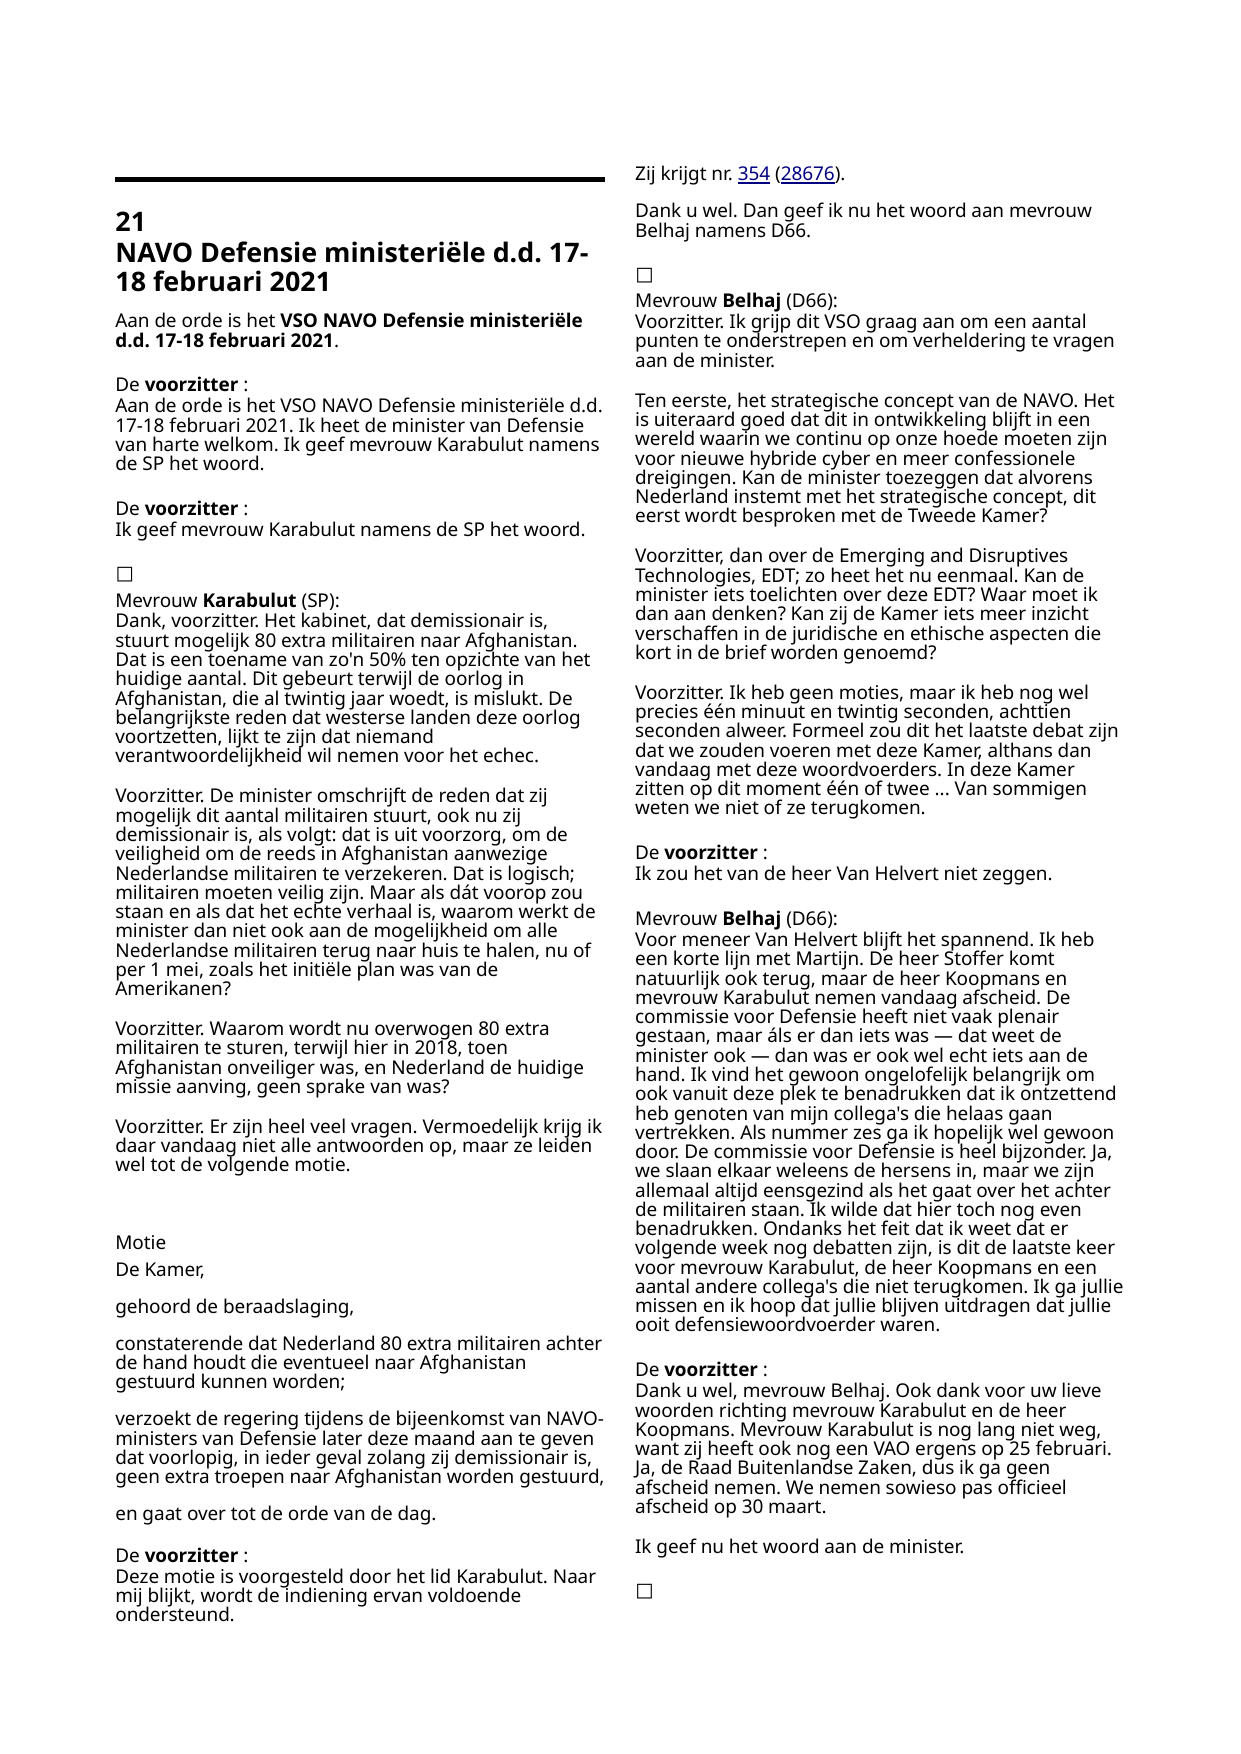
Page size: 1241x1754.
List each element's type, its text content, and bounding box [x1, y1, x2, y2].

text Voorzitter. De minister omschrijft de reden dat zij mogelijk dit aantal militairen stuurt, ook nu zij demissionair is, als volgt: dat is uit voorzorg, om de veiligheid om de reeds in Afghanistan aanwezige Nederlandse militairen te verzekeren. Dat is logisch; militairen moeten veilig zijn. Maar als dát voorop zou staan en als dat het echte verhaal is, waarom werkt de minister dan niet ook aan de mogelijkheid om alle Nederlandse militairen terug naar huis te halen, nu of per 1 mei, zoals het initiële plan was van de Amerikanen? [115, 787, 605, 999]
text Ik geef nu het woord aan de minister. [635, 1538, 1125, 1557]
text constaterende dat Nederland 80 extra militairen achter de hand houdt die eventueel naar Afghanistan gestuurd kunnen worden; [115, 1335, 605, 1393]
text Mevrouw Belhaj (D66): [635, 905, 1125, 931]
text Aan de orde is het VSO NAVO Defensie ministeriële d.d. 17-18 februari 2021. [115, 312, 605, 351]
text Motie [115, 1229, 605, 1255]
text ⬜ [635, 1578, 1125, 1604]
text Deze motie is voorgesteld door het lid Karabulut. Naar mij blijkt, wordt de indiening ervan voldoende ondersteund. [115, 1568, 605, 1626]
text Voorzitter. Ik grijp dit VSO graag aan om een aantal punten te onderstrepen en om verheldering te vragen aan de minister. [635, 313, 1125, 371]
text Mevrouw Belhaj (D66): [635, 287, 1125, 313]
text Aan de orde is het VSO NAVO Defensie ministeriële d.d. 17-18 februari 2021. Ik heet de minister van Defensie van harte welkom. Ik geef mevrouw Karabulut namens de SP het woord. [115, 397, 605, 474]
text Ik zou het van de heer Van Helvert niet zeggen. [635, 865, 1125, 884]
text De Kamer, [115, 1261, 605, 1280]
text De voorzitter : [115, 1542, 605, 1568]
text gehoord de beraadslaging, [115, 1298, 605, 1317]
text Ik geef mevrouw Karabulut namens de SP het woord. [115, 521, 605, 540]
text Ten eerste, het strategische concept van de NAVO. Het is uiteraard goed dat dit in ontwikkeling blijft in een wereld waarin we continu op onze hoede moeten zijn voor nieuwe hybride cyber en meer confessionele dreigingen. Kan de minister toezeggen dat alvorens Nederland instemt met het strategische concept, dit eerst wordt besproken met de Tweede Kamer? [635, 392, 1125, 527]
text De voorzitter : [115, 495, 605, 521]
text De voorzitter : [635, 839, 1125, 865]
text Dank, voorzitter. Het kabinet, dat demissionair is, stuurt mogelijk 80 extra militairen naar Afghanistan. Dat is een toename van zo'n 50% ten opzichte van het huidige aantal. Dit gebeurt terwijl de oorlog in Afghanistan, die al twintig jaar woedt, is mislukt. De belangrijkste reden dat westerse landen deze oorlog voortzetten, lijkt te zijn dat niemand verantwoordelijkheid wil nemen voor het echec. [115, 612, 605, 767]
text Voorzitter. Ik heb geen moties, maar ik heb nog wel precies één minuut en twintig seconden, achttien seconden alweer. Formeel zou dit het laatste debat zijn dat we zouden voeren met deze Kamer, althans dan vandaag met deze woordvoerders. In deze Kamer zitten op dit moment één of twee ... Van sommigen weten we niet of ze terugkomen. [635, 684, 1125, 819]
text NAVO Defensie ministeriële d.d. 17-18 februari 2021 [115, 239, 605, 312]
text Dank u wel, mevrouw Belhaj. Ook dank voor uw lieve woorden richting mevrouw Karabulut en de heer Koopmans. Mevrouw Karabulut is nog lang niet weg, want zij heeft ook nog een VAO ergens op 25 februari. Ja, de Raad Buitenlandse Zaken, dus ik ga geen afscheid nemen. We nemen sowieso pas officieel afscheid op 30 maart. [635, 1382, 1125, 1517]
text ⬜ [635, 262, 1125, 287]
text Voor meneer Van Helvert blijft het spannend. Ik heb een korte lijn met Martijn. De heer Stoffer komt natuurlijk ook terug, maar de heer Koopmans en mevrouw Karabulut nemen vandaag afscheid. De commissie voor Defensie heeft niet vaak plenair gestaan, maar áls er dan iets was — dat weet de minister ook — dan was er ook wel echt iets aan de hand. Ik vind het gewoon ongelofelijk belangrijk om ook vanuit deze plek te benadrukken dat ik ontzettend heb genoten van mijn collega's die helaas gaan vertrekken. Als nummer zes ga ik hopelijk wel gewoon door. De commissie voor Defensie is heel bijzonder. Ja, we slaan elkaar weleens de hersens in, maar we zijn allemaal altijd eensgezind als het gaat over het achter de militairen staan. Ik wilde dat hier toch nog even benadrukken. Ondanks het feit dat ik weet dat er volgende week nog debatten zijn, is dit de laatste keer voor mevrouw Karabulut, de heer Koopmans en een aantal andere collega's die niet terugkomen. Ik ga jullie missen en ik hoop dat jullie blijven uitdragen dat jullie ooit defensiewoordvoerder waren. [635, 931, 1125, 1336]
text Dank u wel. Dan geef ik nu het woord aan mevrouw Belhaj namens D66. [635, 202, 1125, 241]
text Voorzitter. Er zijn heel veel vragen. Vermoedelijk krijg ik daar vandaag niet alle antwoorden op, maar ze leiden wel tot de volgende motie. [115, 1118, 605, 1176]
text en gaat over tot de orde van de dag. [115, 1505, 605, 1524]
text De voorzitter : [635, 1357, 1125, 1382]
text Voorzitter, dan over de Emerging and Disruptives Technologies, EDT; zo heet het nu eenmaal. Kan de minister iets toelichten over deze EDT? Waar moet ik dan aan denken? Kan zij de Kamer iets meer inzicht verschaffen in de juridische en ethische aspecten die kort in de brief worden genoemd? [635, 547, 1125, 663]
text Zij krijgt nr. 354 (28676). [635, 165, 1125, 184]
text Mevrouw Karabulut (SP): [115, 587, 605, 612]
text Voorzitter. Waarom wordt nu overwogen 80 extra militairen te sturen, terwijl hier in 2018, toen Afghanistan onveiliger was, en Nederland de huidige missie aanving, geen sprake van was? [115, 1020, 605, 1097]
text verzoekt de regering tijdens de bijeenkomst van NAVO-ministers van Defensie later deze maand aan te geven dat voorlopig, in ieder geval zolang zij demissionair is, geen extra troepen naar Afghanistan worden gestuurd, [115, 1410, 605, 1487]
text ⬜ [115, 561, 605, 587]
text De voorzitter : [115, 372, 605, 397]
text 21 [115, 203, 605, 239]
